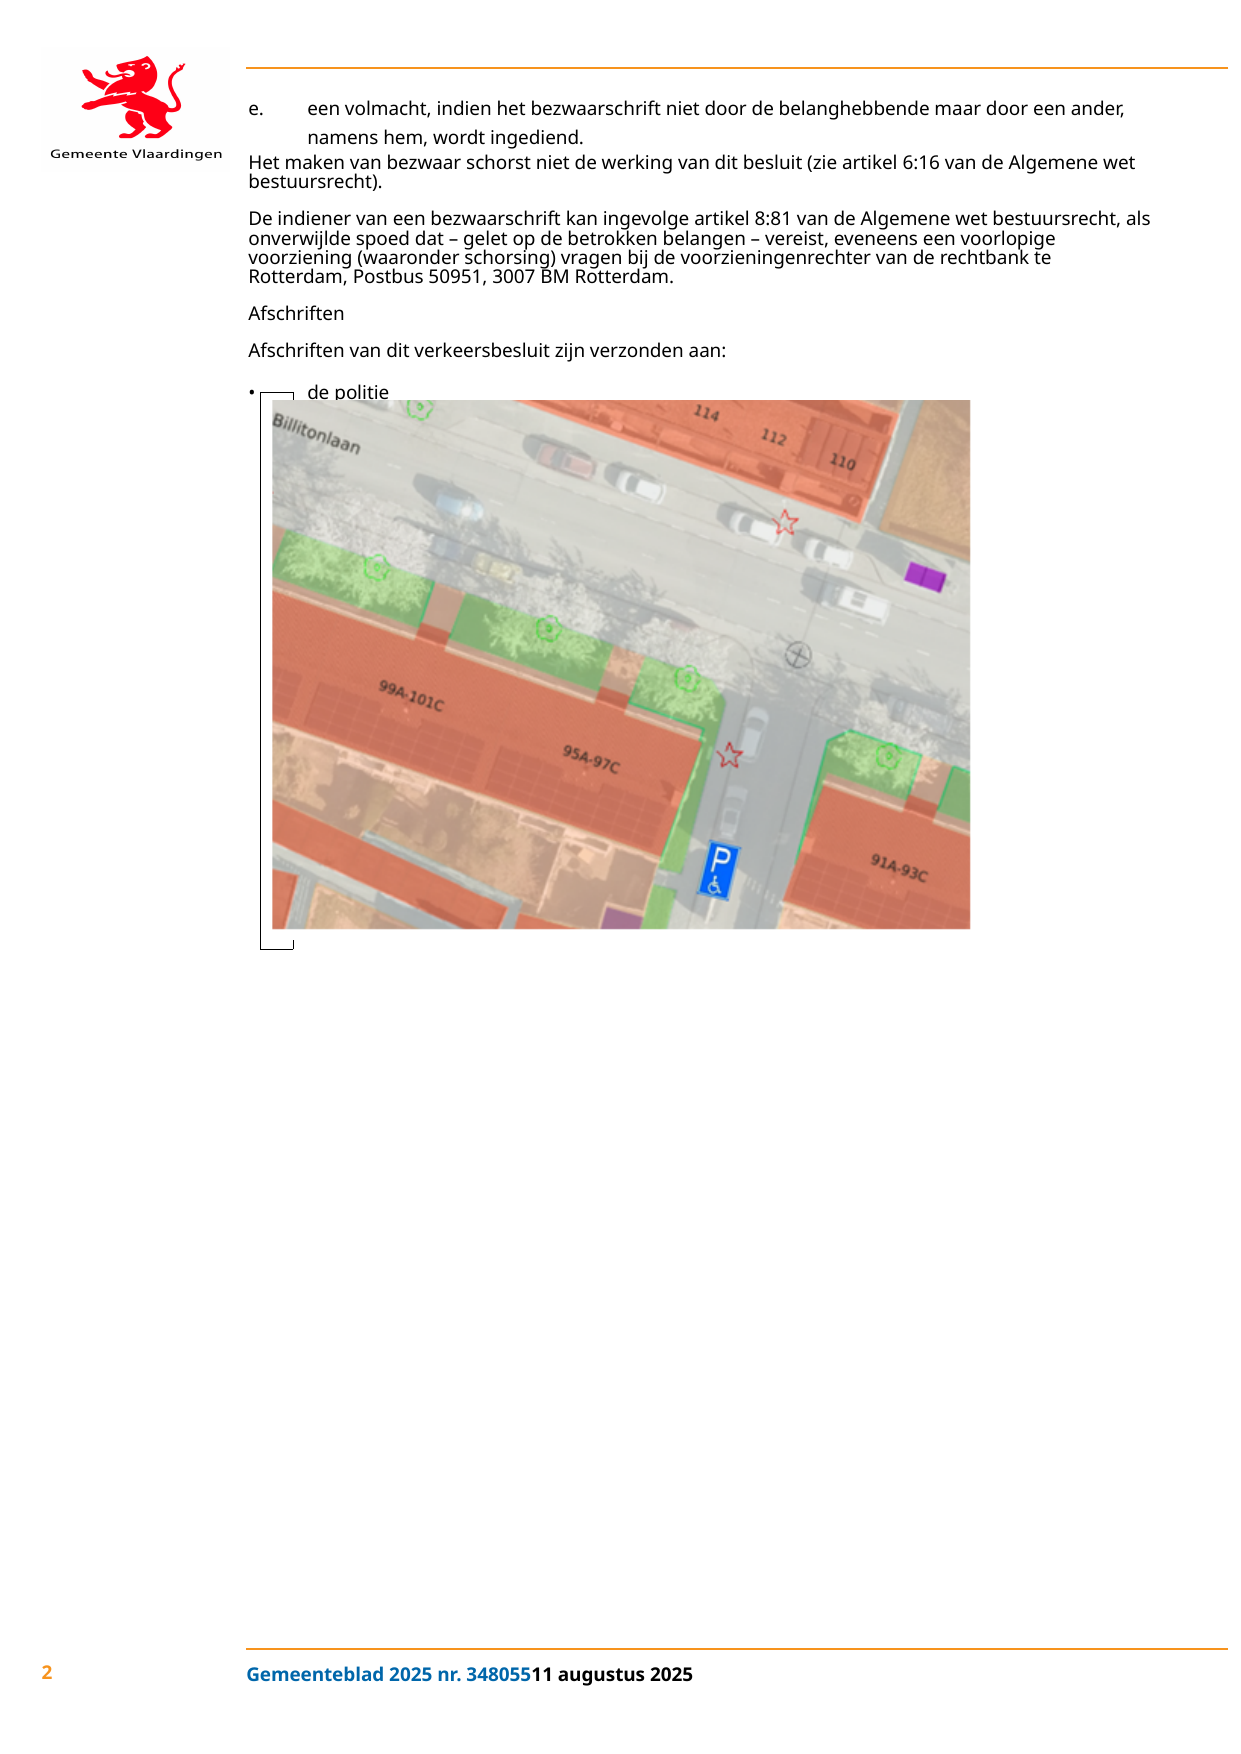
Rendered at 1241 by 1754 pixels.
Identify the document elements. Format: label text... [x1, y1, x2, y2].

list een volmacht, indien het bezwaarschrift niet door de belanghebbende maar door een ander, namens hem, wordt ingediend. [248, 95, 1152, 150]
picture [41, 47, 231, 172]
text Het maken van bezwaar schorst niet de werking van dit besluit (zie artikel 6:16 van de Algemene wet bestuursrecht). [248, 154, 1152, 192]
text De indiener van een bezwaarschrift kan ingevolge artikel 8:81 van de Algemene wet bestuursrecht, als onverwijlde spoed dat – gelet op de betrokken belangen – vereist, eveneens een voorlopige voorziening (waaronder schorsing) vragen bij de voorzieningenrechter van de rechtbank te Rotterdam, Postbus 50951, 3007 BM Rotterdam. [248, 210, 1152, 287]
text Afschriften van dit verkeersbesluit zijn verzonden aan: [248, 342, 1152, 361]
list de politie [248, 379, 1152, 405]
picture [268, 400, 978, 940]
text Afschriften [248, 305, 1152, 324]
